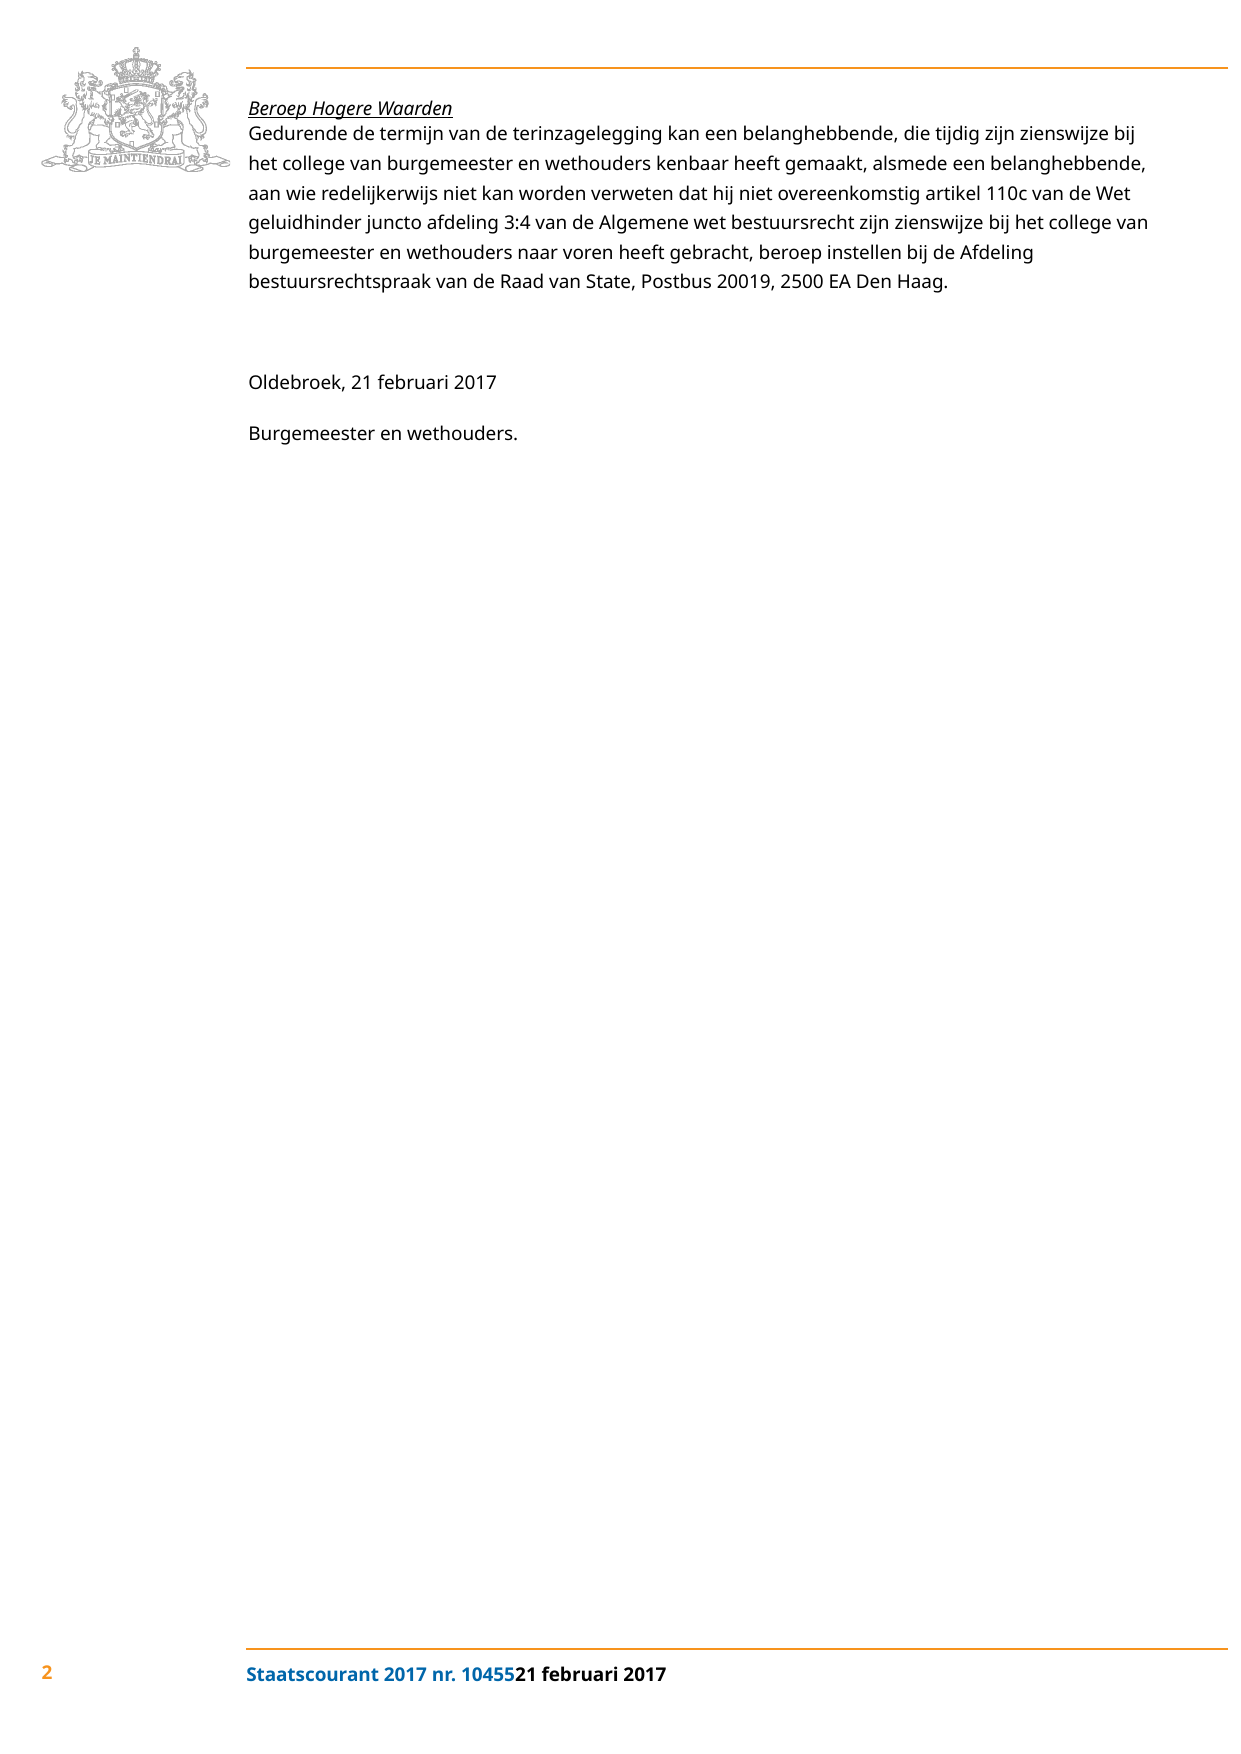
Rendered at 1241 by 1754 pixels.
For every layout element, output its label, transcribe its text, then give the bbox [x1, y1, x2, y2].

text Beroep Hogere Waarden [248, 95, 1152, 121]
picture [41, 47, 231, 172]
text Burgemeester en wethouders. [248, 420, 1152, 445]
text Oldebroek, 21 februari 2017 [248, 369, 1152, 395]
text Gedurende de termijn van de terinzagelegging kan een belanghebbende, die tijdig zijn zienswijze bij het college van burgemeester en wethouders kenbaar heeft gemaakt, alsmede een belanghebbende, aan wie redelijkerwijs niet kan worden verweten dat hij niet overeenkomstig artikel 110c van de Wet geluidhinder juncto afdeling 3:4 van de Algemene wet bestuursrecht zijn zienswijze bij het college van burgemeester en wethouders naar voren heeft gebracht, beroep instellen bij de Afdeling bestuursrechtspraak van de Raad van State, Postbus 20019, 2500 EA Den Haag. [248, 121, 1152, 294]
